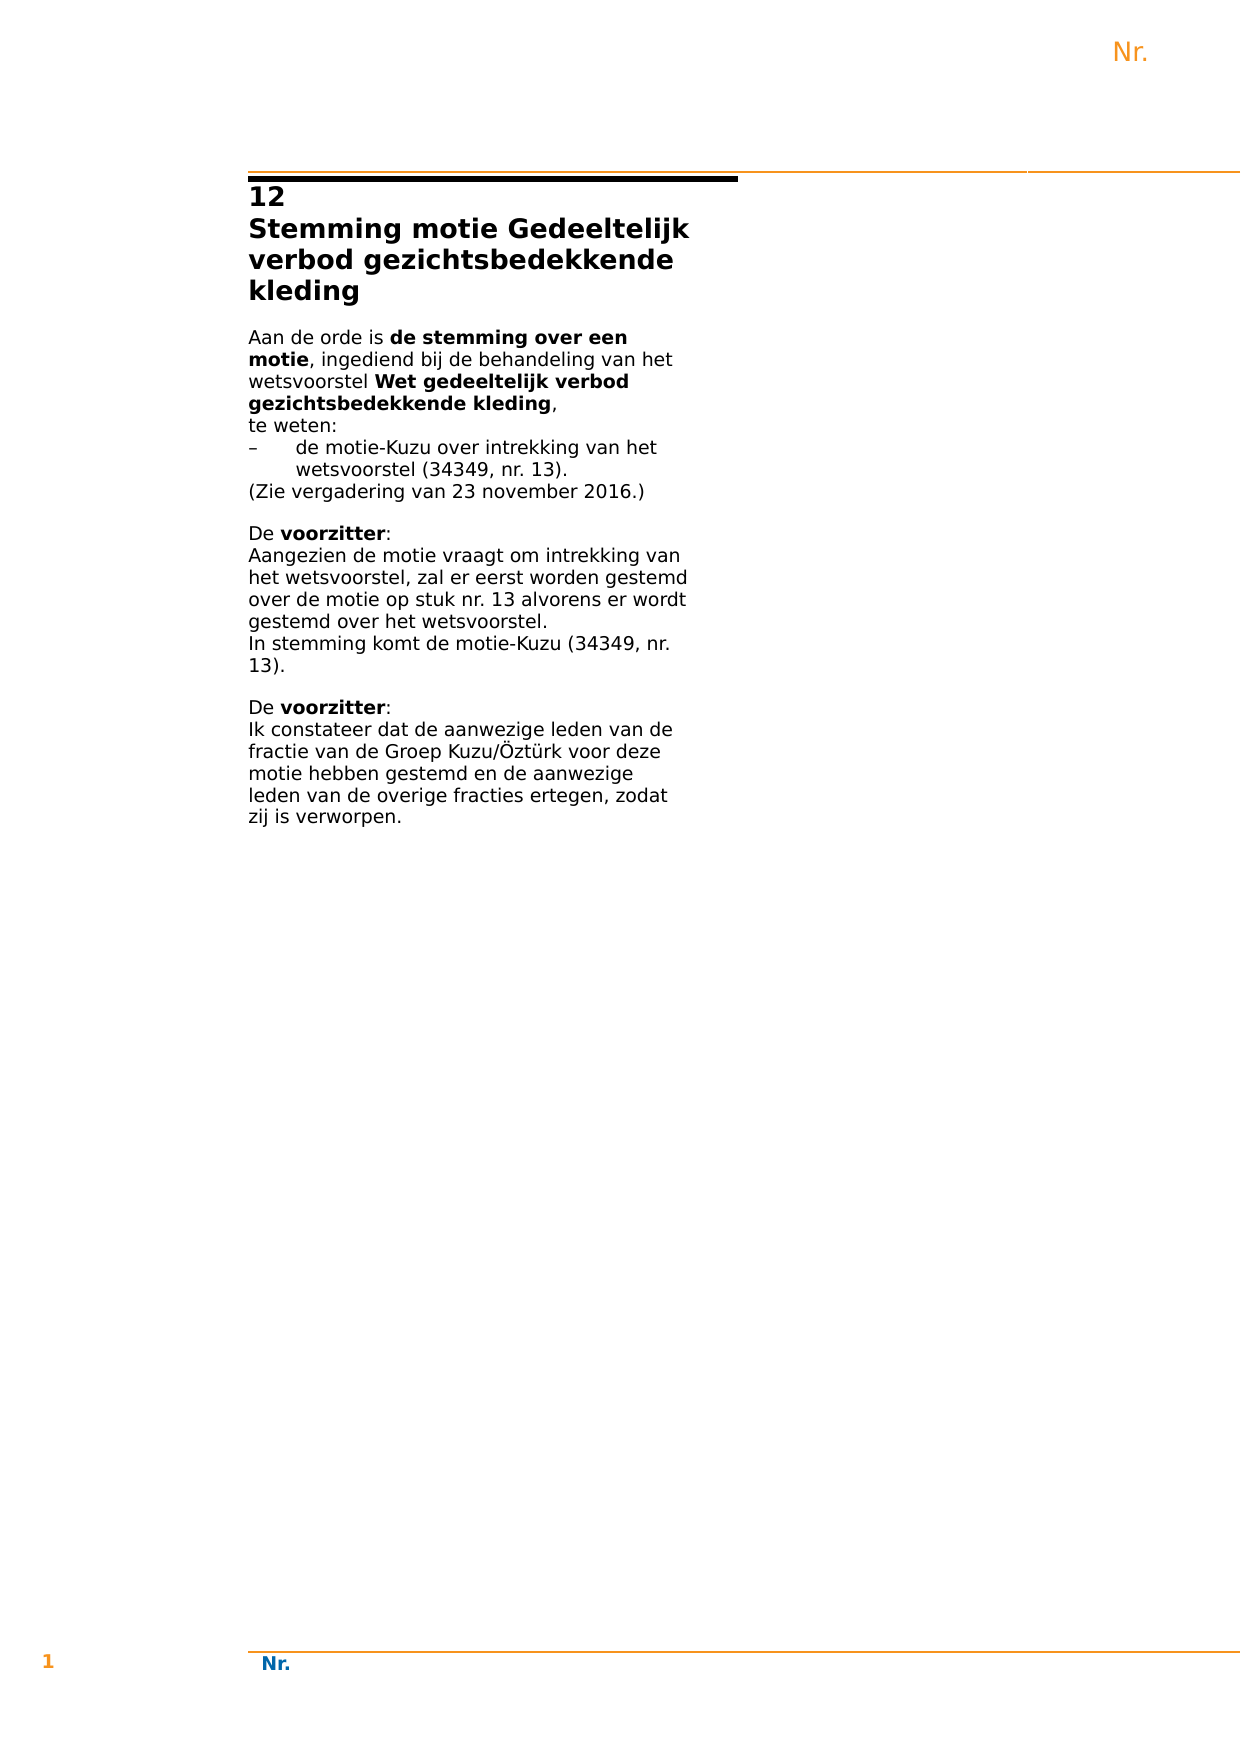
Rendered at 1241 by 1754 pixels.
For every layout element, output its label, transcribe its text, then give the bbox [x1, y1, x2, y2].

text Ik constateer dat de aanwezige leden van de fractie van de Groep Kuzu/Öztürk voor deze motie hebben gestemd en de aanwezige leden van de overige fracties ertegen, zodat zij is verworpen. [248, 718, 691, 828]
text In stemming komt de motie-Kuzu (34349, nr. 13). [248, 633, 691, 677]
text De voorzitter: [248, 523, 691, 545]
text te weten: [248, 415, 691, 437]
text Aangezien de motie vraagt om intrekking van het wetsvoorstel, zal er eerst worden gestemd over de motie op stuk nr. 13 alvorens er wordt gestemd over het wetsvoorstel. [248, 545, 691, 633]
text Aan de orde is de stemming over een motie, ingediend bij de behandeling van het wetsvoorstel Wet gedeeltelijk verbod gezichtsbedekkende kleding, [248, 327, 691, 415]
text (Zie vergadering van 23 november 2016.) [248, 481, 691, 503]
text De voorzitter: [248, 697, 691, 718]
list de motie-Kuzu over intrekking van het wetsvoorstel (34349, nr. 13). [248, 437, 691, 481]
title 12 Stemming motie Gedeeltelijk verbod gezichtsbedekkende kleding [248, 182, 691, 307]
